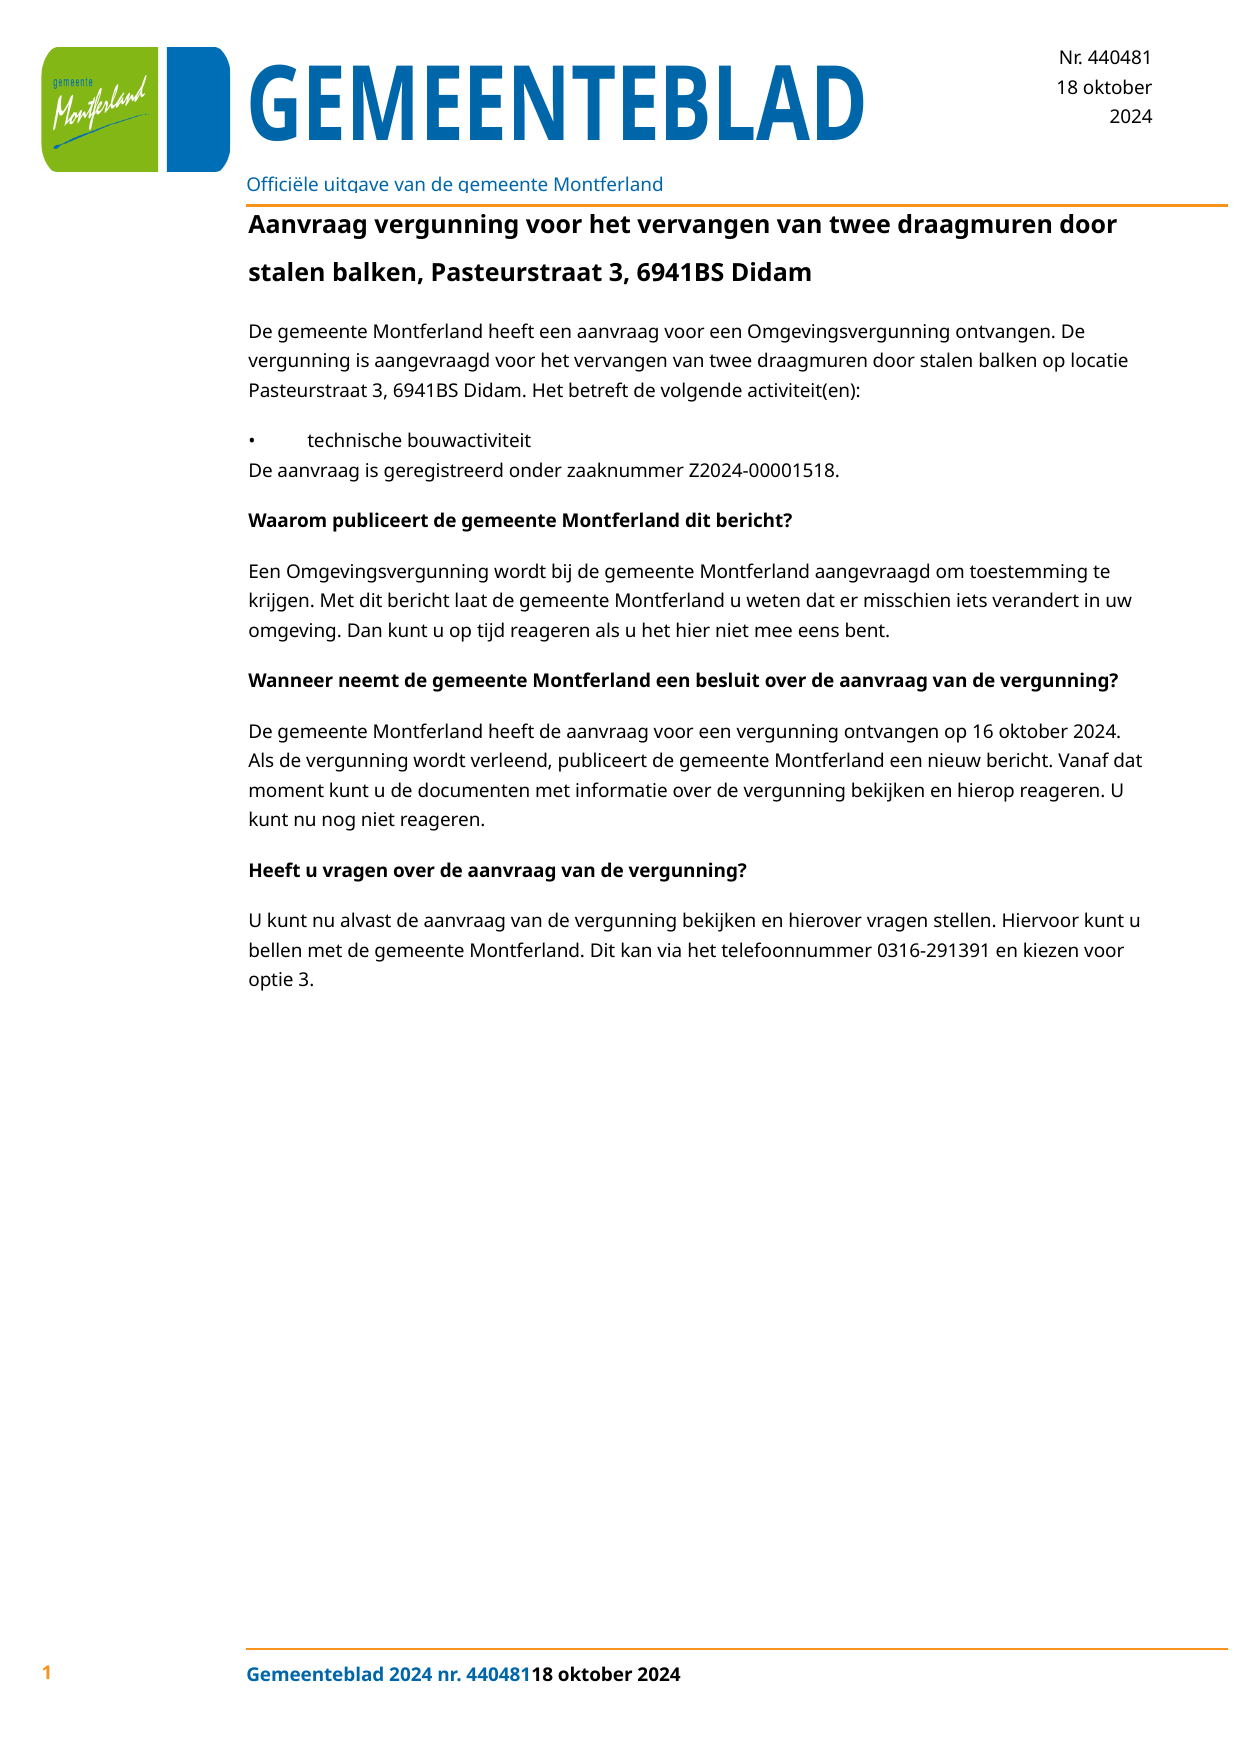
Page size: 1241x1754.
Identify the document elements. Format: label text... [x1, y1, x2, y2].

text Heeft u vragen over de aanvraag van de vergunning? [248, 857, 1152, 883]
text De gemeente Montferland heeft de aanvraag voor een vergunning ontvangen op 16 oktober 2024. Als de vergunning wordt verleend, publiceert de gemeente Montferland een nieuw bericht. Vanaf dat moment kunt u de documenten met informatie over de vergunning bekijken en hierop reageren. U kunt nu nog niet reageren. [248, 718, 1152, 832]
text Waarom publiceert de gemeente Montferland dit bericht? [248, 507, 1152, 533]
text De aanvraag is geregistreerd onder zaaknummer Z2024-00001518. [248, 457, 1152, 483]
picture [41, 47, 231, 172]
text U kunt nu alvast de aanvraag van de vergunning bekijken en hierover vragen stellen. Hiervoor kunt u bellen met de gemeente Montferland. Dit kan via het telefoonnummer 0316-291391 en kiezen voor optie 3. [248, 907, 1152, 992]
text Aanvraag vergunning voor het vervangen van twee draagmuren door stalen balken, Pasteurstraat 3, 6941BS Didam [248, 207, 1152, 288]
text Wanneer neemt de gemeente Montferland een besluit over de aanvraag van de vergunning? [248, 667, 1152, 693]
list technische bouwactiviteit [248, 427, 1152, 453]
text Een Omgevingsvergunning wordt bij de gemeente Montferland aangevraagd om toestemming te krijgen. Met dit bericht laat de gemeente Montferland u weten dat er misschien iets verandert in uw omgeving. Dan kunt u op tijd reageren als u het hier niet mee eens bent. [248, 558, 1152, 643]
text De gemeente Montferland heeft een aanvraag voor een Omgevingsvergunning ontvangen. De vergunning is aangevraagd voor het vervangen van twee draagmuren door stalen balken op locatie Pasteurstraat 3, 6941BS Didam. Het betreft de volgende activiteit(en): [248, 318, 1152, 403]
